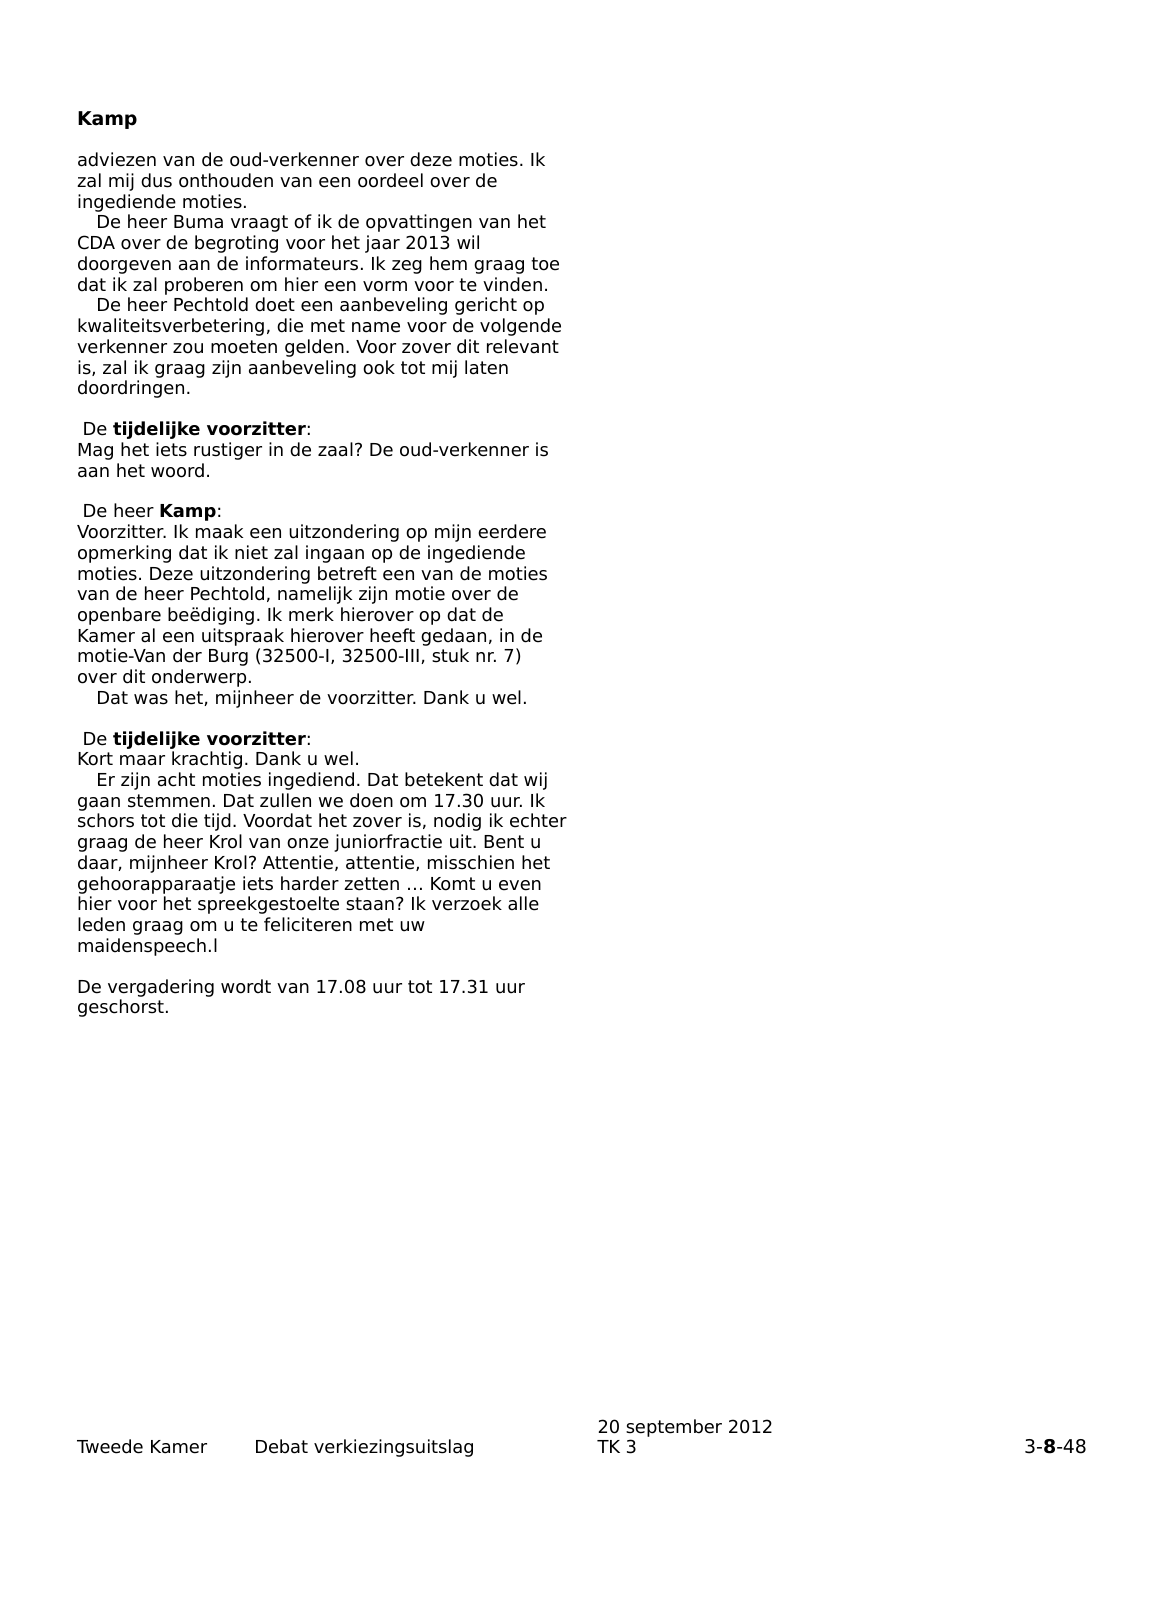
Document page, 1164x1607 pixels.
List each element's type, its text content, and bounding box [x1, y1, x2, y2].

text De heer Kamp: [77, 501, 567, 522]
text De tijdelijke voorzitter: [77, 728, 567, 749]
text Kort maar krachtig. Dank u wel. [77, 749, 567, 770]
text Mag het iets rustiger in de zaal? De oud-verkenner is aan het woord. [77, 440, 567, 481]
text Er zijn acht moties ingediend. Dat betekent dat wij gaan stemmen. Dat zullen we doen om 17.30 uur. Ik schors tot die tijd. Voordat het zover is, nodig ik echter graag de heer Krol van onze juniorfractie uit. Bent u daar, mijnheer Krol? Attentie, attentie, misschien het gehoorapparaatje iets harder zetten … Komt u even hier voor het spreekgestoelte staan? Ik verzoek alle leden graag om u te feliciteren met uw maidenspeech.l [77, 770, 567, 956]
text De vergadering wordt van 17.08 uur tot 17.31 uur geschorst. [77, 976, 567, 1018]
text De tijdelijke voorzitter: [77, 419, 567, 440]
text De heer Buma vraagt of ik de opvattingen van het CDA over de begroting voor het jaar 2013 wil doorgeven aan de informateurs. Ik zeg hem graag toe dat ik zal proberen om hier een vorm voor te vinden. [77, 212, 567, 295]
text adviezen van de oud-verkenner over deze moties. Ik zal mij dus onthouden van een oordeel over de ingediende moties. [77, 150, 567, 212]
text De heer Pechtold doet een aanbeveling gericht op kwaliteitsverbetering, die met name voor de volgende verkenner zou moeten gelden. Voor zover dit relevant is, zal ik graag zijn aanbeveling ook tot mij laten doordringen. [77, 295, 567, 399]
text Dat was het, mijnheer de voorzitter. Dank u wel. [77, 688, 567, 708]
text Voorzitter. Ik maak een uitzondering op mijn eerdere opmerking dat ik niet zal ingaan op de ingediende moties. Deze uitzondering betreft een van de moties van de heer Pechtold, namelijk zijn motie over de openbare beëdiging. Ik merk hierover op dat de Kamer al een uitspraak hierover heeft gedaan, in de motie-Van der Burg (32500-I, 32500-III, stuk nr. 7) over dit onderwerp. [77, 522, 567, 688]
